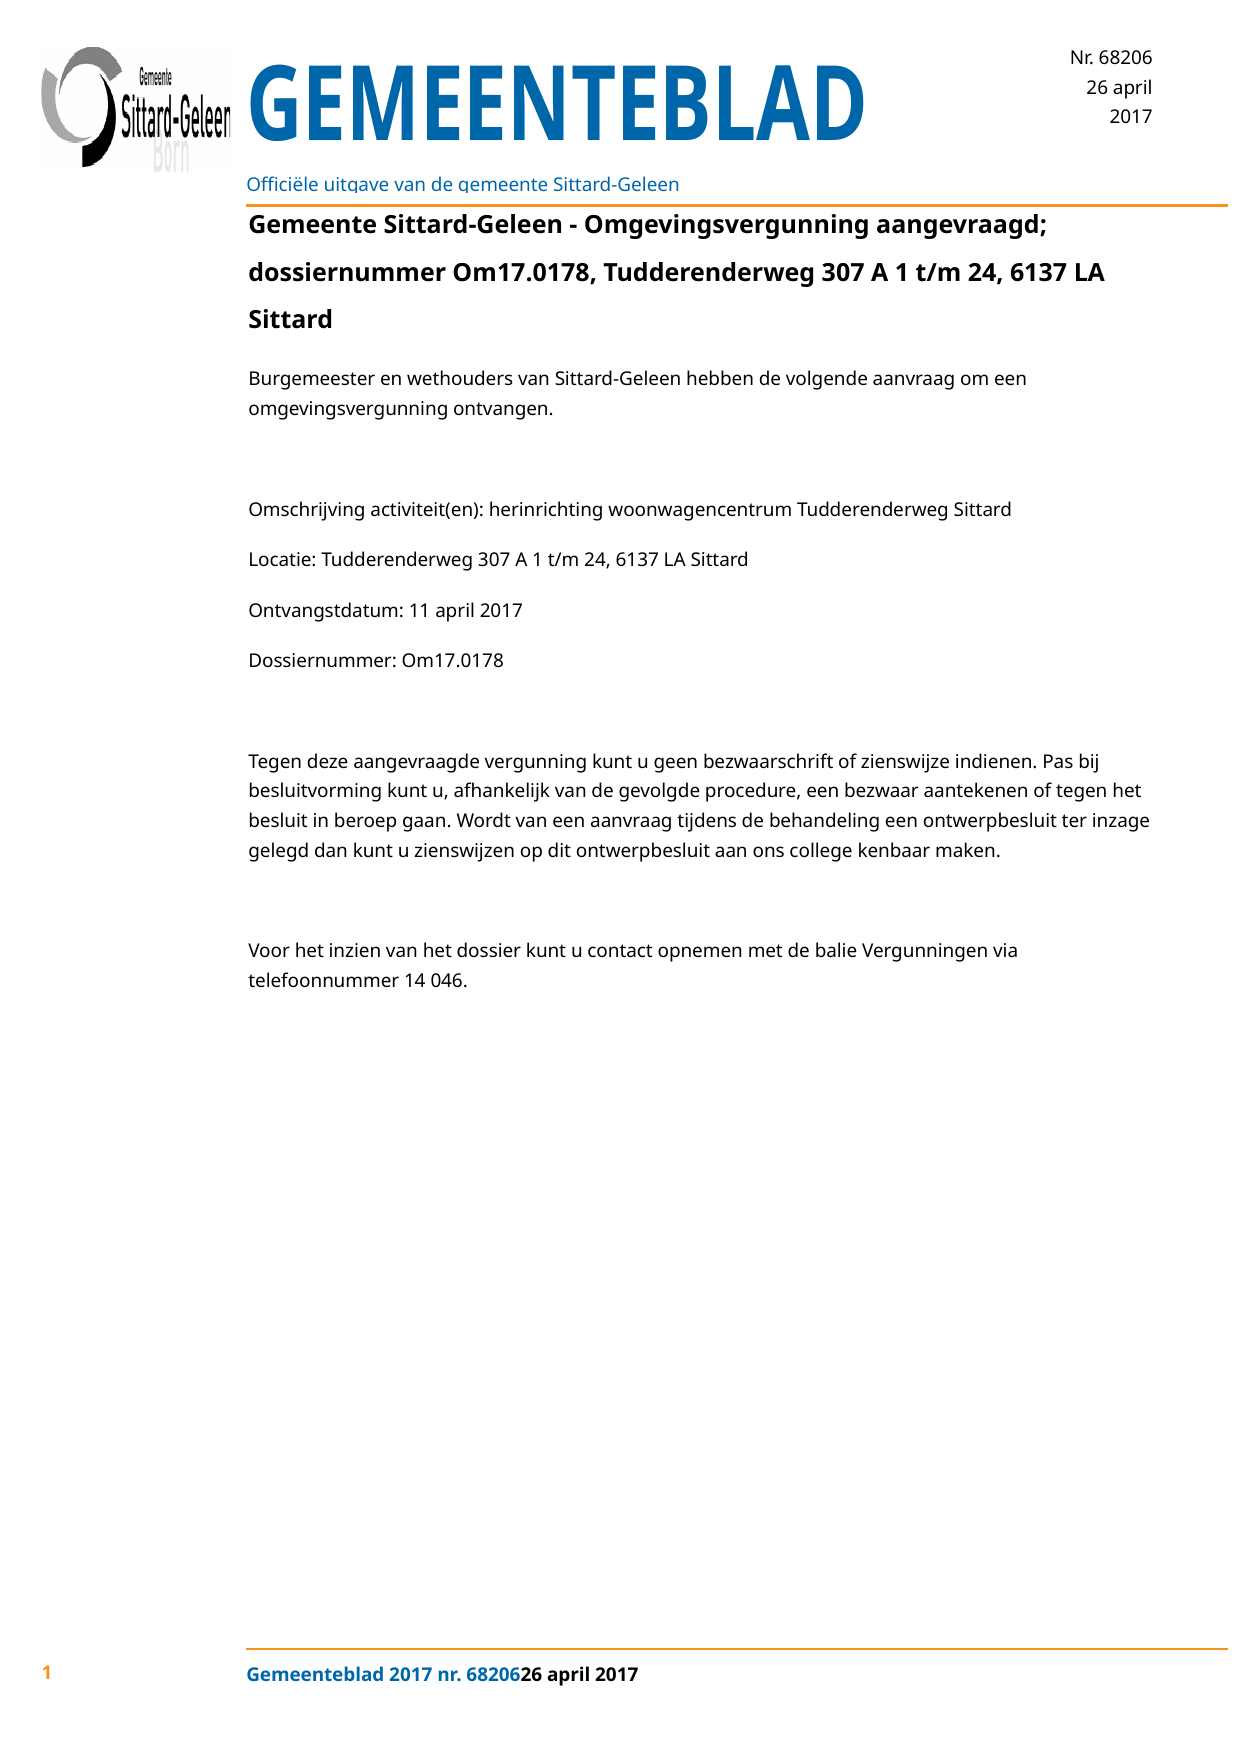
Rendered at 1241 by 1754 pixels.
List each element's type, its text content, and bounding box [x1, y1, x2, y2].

text Tegen deze aangevraagde vergunning kunt u geen bezwaarschrift of zienswijze indienen. Pas bij besluitvorming kunt u, afhankelijk van de gevolgde procedure, een bezwaar aantekenen of tegen het besluit in beroep gaan. Wordt van een aanvraag tijdens de behandeling een ontwerpbesluit ter inzage gelegd dan kunt u zienswijzen op dit ontwerpbesluit aan ons college kenbaar maken. [248, 748, 1152, 862]
text Gemeente Sittard-Geleen - Omgevingsvergunning aangevraagd; dossiernummer Om17.0178, Tudderenderweg 307 A 1 t/m 24, 6137 LA Sittard [248, 207, 1152, 336]
text Burgemeester en wethouders van Sittard-Geleen hebben de volgende aanvraag om een omgevingsvergunning ontvangen. [248, 366, 1152, 421]
text Locatie: Tudderenderweg 307 A 1 t/m 24, 6137 LA Sittard [248, 546, 1152, 572]
text Omschrijving activiteit(en): herinrichting woonwagencentrum Tudderenderweg Sittard [248, 496, 1152, 522]
text Voor het inzien van het dossier kunt u contact opnemen met de balie Vergunningen via telefoonnummer 14 046. [248, 938, 1152, 993]
text Dossiernummer: Om17.0178 [248, 647, 1152, 673]
picture [41, 47, 231, 172]
text Ontvangstdatum: 11 april 2017 [248, 597, 1152, 622]
